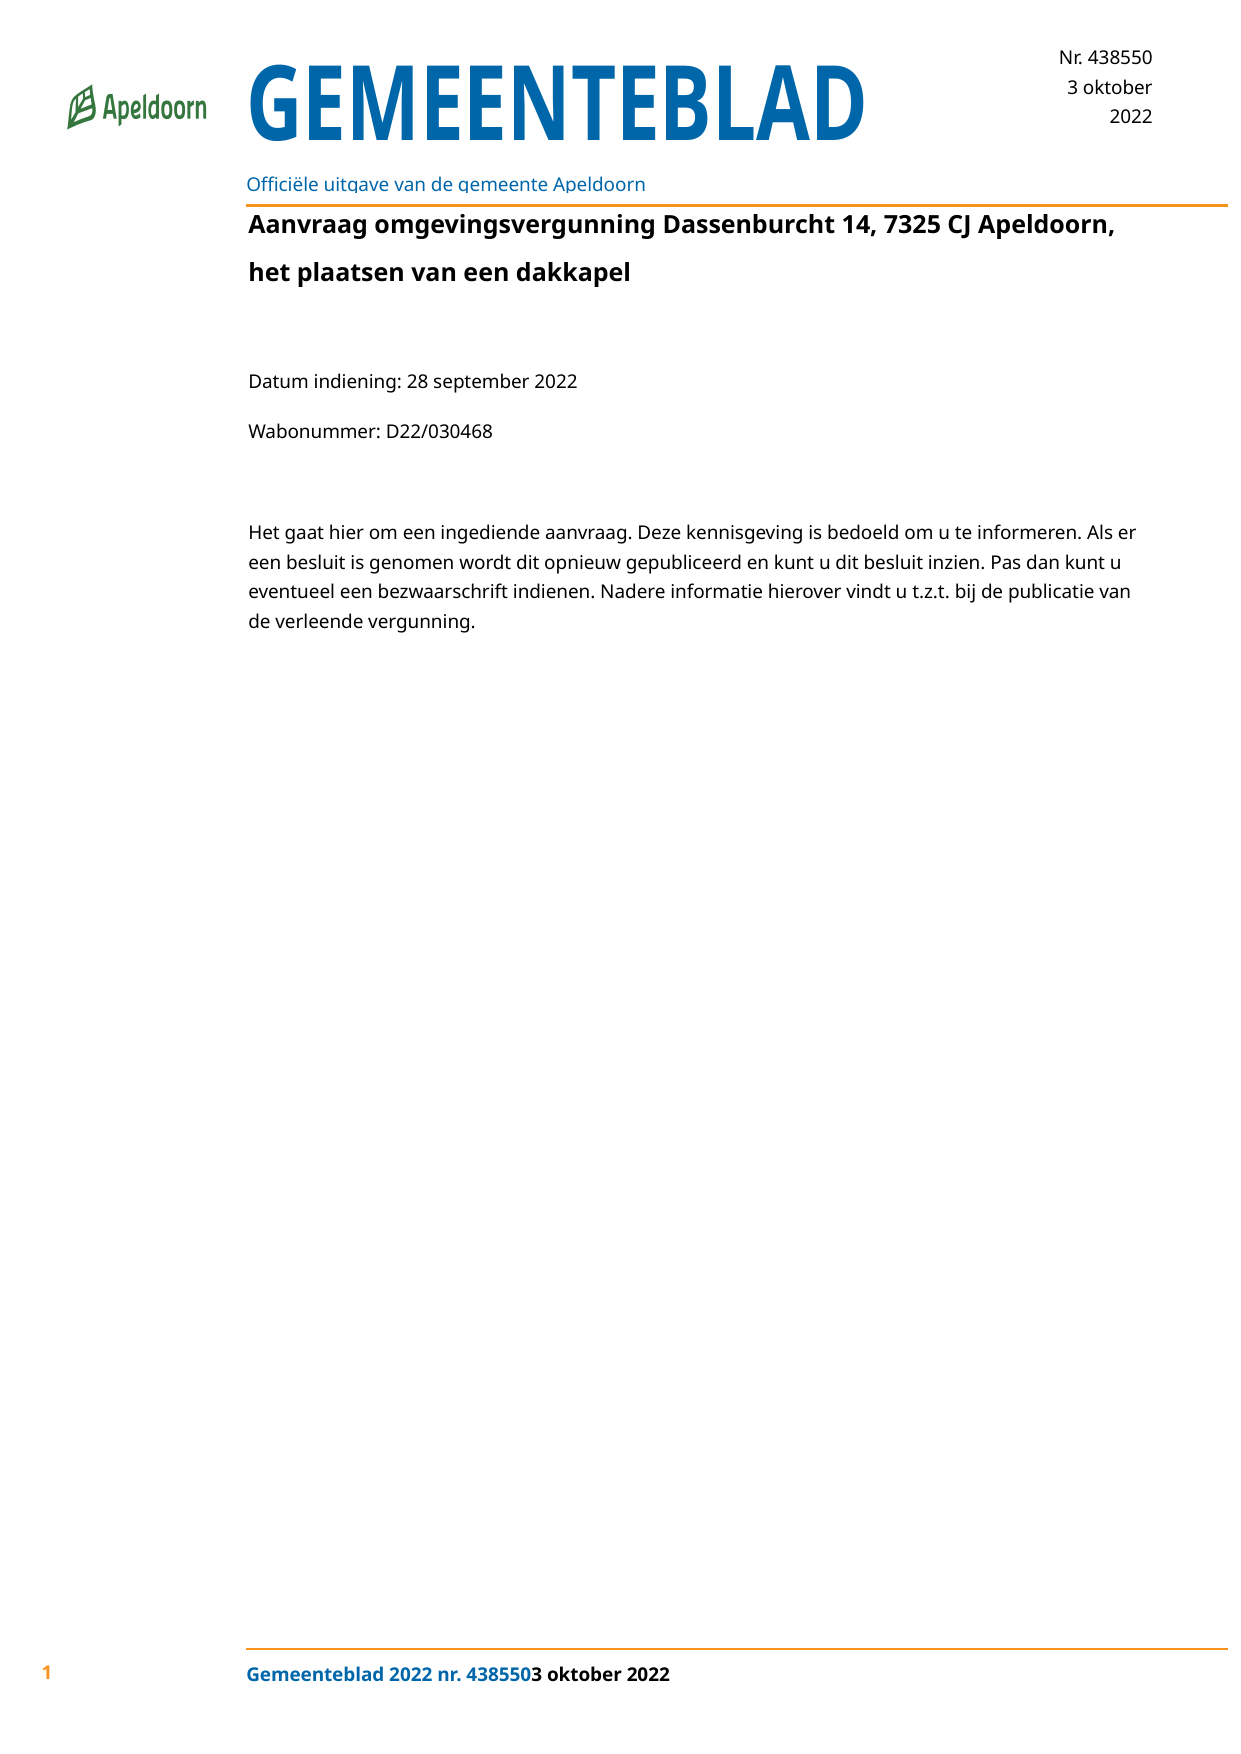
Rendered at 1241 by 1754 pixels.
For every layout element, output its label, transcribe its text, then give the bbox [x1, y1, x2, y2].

picture [41, 47, 231, 172]
text Wabonummer: D22/030468 [248, 419, 1152, 444]
text Datum indiening: 28 september 2022 [248, 368, 1152, 394]
text Het gaat hier om een ingediende aanvraag. Deze kennisgeving is bedoeld om u te informeren. Als er een besluit is genomen wordt dit opnieuw gepubliceerd en kunt u dit besluit inzien. Pas dan kunt u eventueel een bezwaarschrift indienen. Nadere informatie hierover vindt u t.z.t. bij de publicatie van de verleende vergunning. [248, 519, 1152, 634]
text Aanvraag omgevingsvergunning Dassenburcht 14, 7325 CJ Apeldoorn, het plaatsen van een dakkapel [248, 207, 1152, 288]
